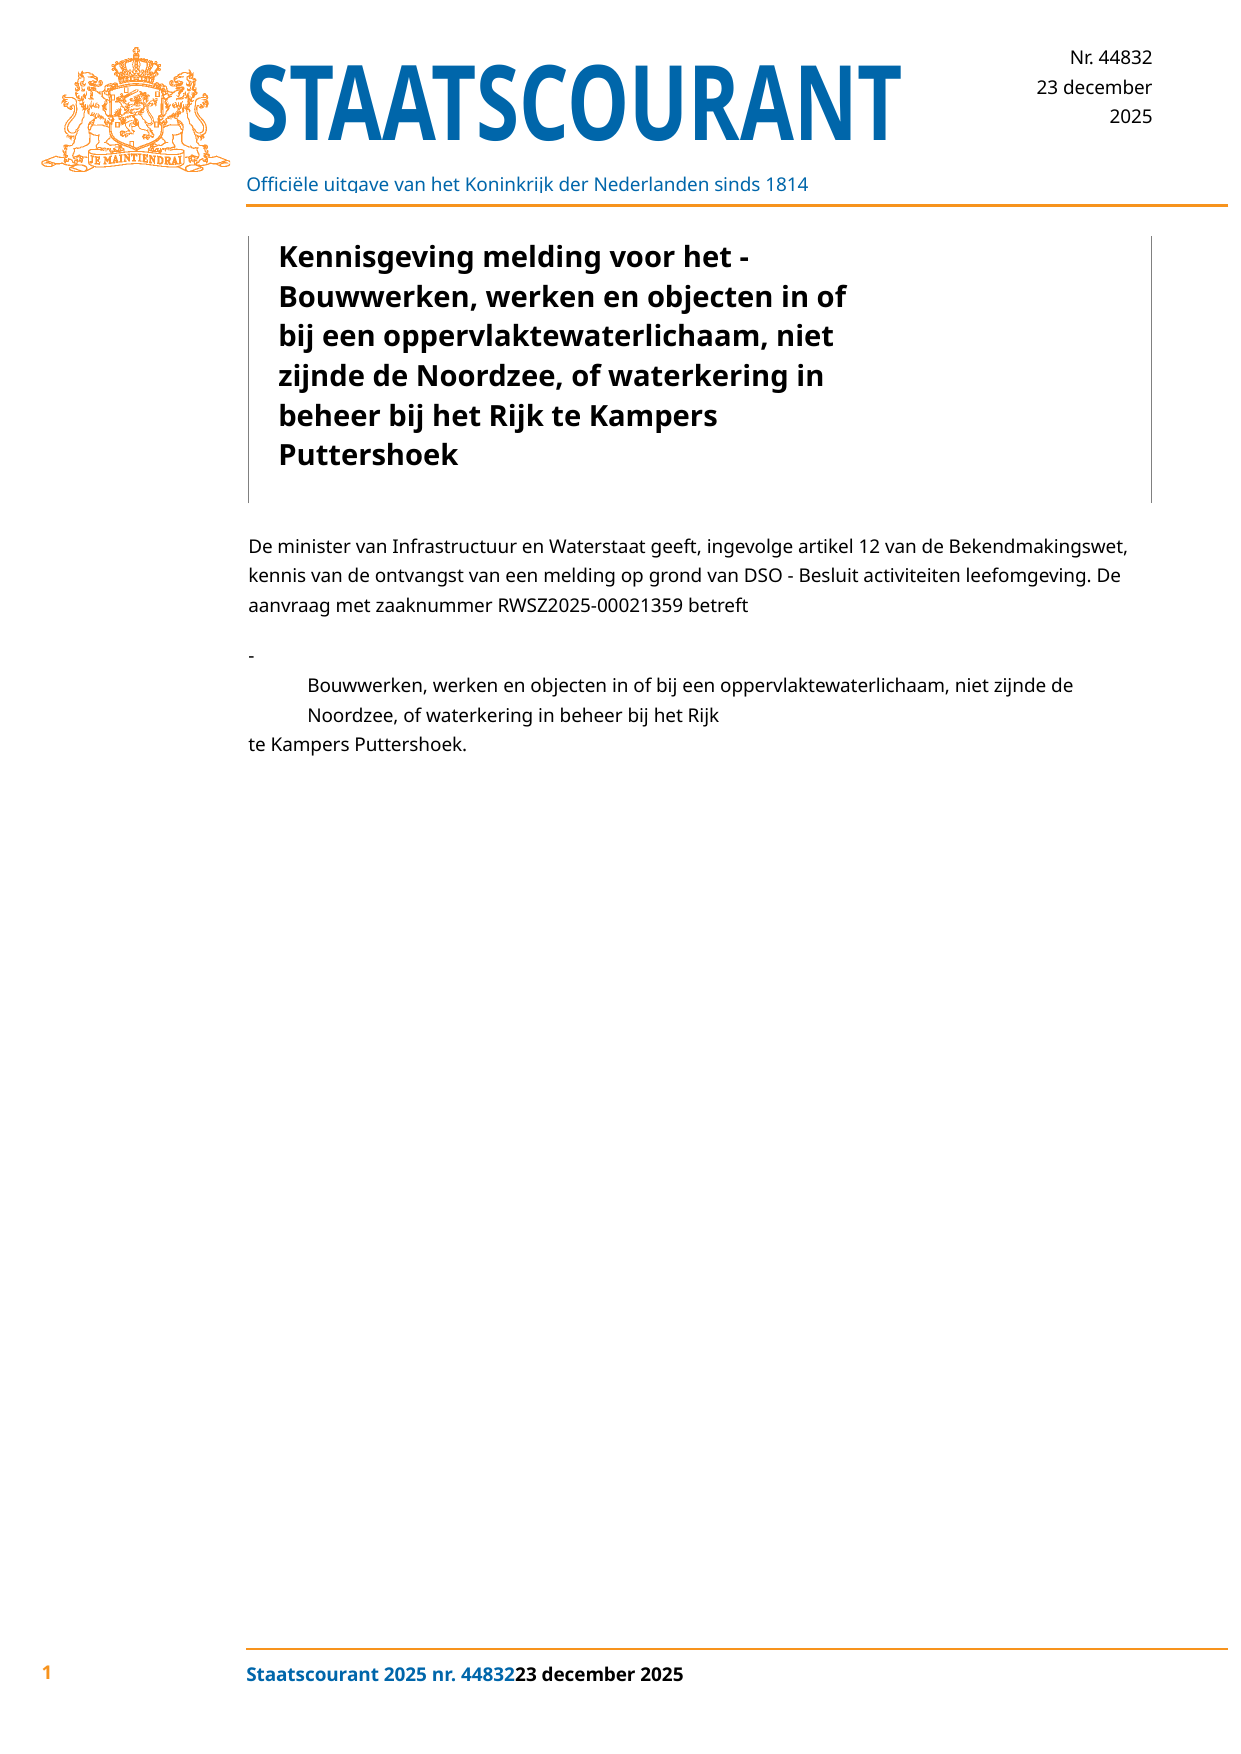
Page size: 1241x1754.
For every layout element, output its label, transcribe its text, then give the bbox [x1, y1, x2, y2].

table_header [850, 236, 912, 413]
list Bouwwerken, werken en objecten in of bij een oppervlaktewaterlichaam, niet zijnde de Noordzee, of waterkering in beheer bij het Rijk [248, 672, 1152, 727]
table_header [1090, 236, 1151, 413]
picture [912, 236, 1090, 414]
table_header Kennisgeving melding voor het -Bouwwerken, werken en objecten in of bij een oppervlaktewaterlichaam, niet zijnde de Noordzee, of waterkering in beheer bij het Rijk te Kampers Puttershoek [249, 236, 850, 503]
text te Kampers Puttershoek. [248, 731, 1152, 757]
table_header [850, 414, 1151, 503]
text De minister van Infrastructuur en Waterstaat geeft, ingevolge artikel 12 van de Bekendmakingswet, kennis van de ontvangst van een melding op grond van DSO - Besluit activiteiten leefomgeving. De aanvraag met zaaknummer RWSZ2025-00021359 betreft [248, 533, 1152, 618]
picture [41, 47, 231, 172]
